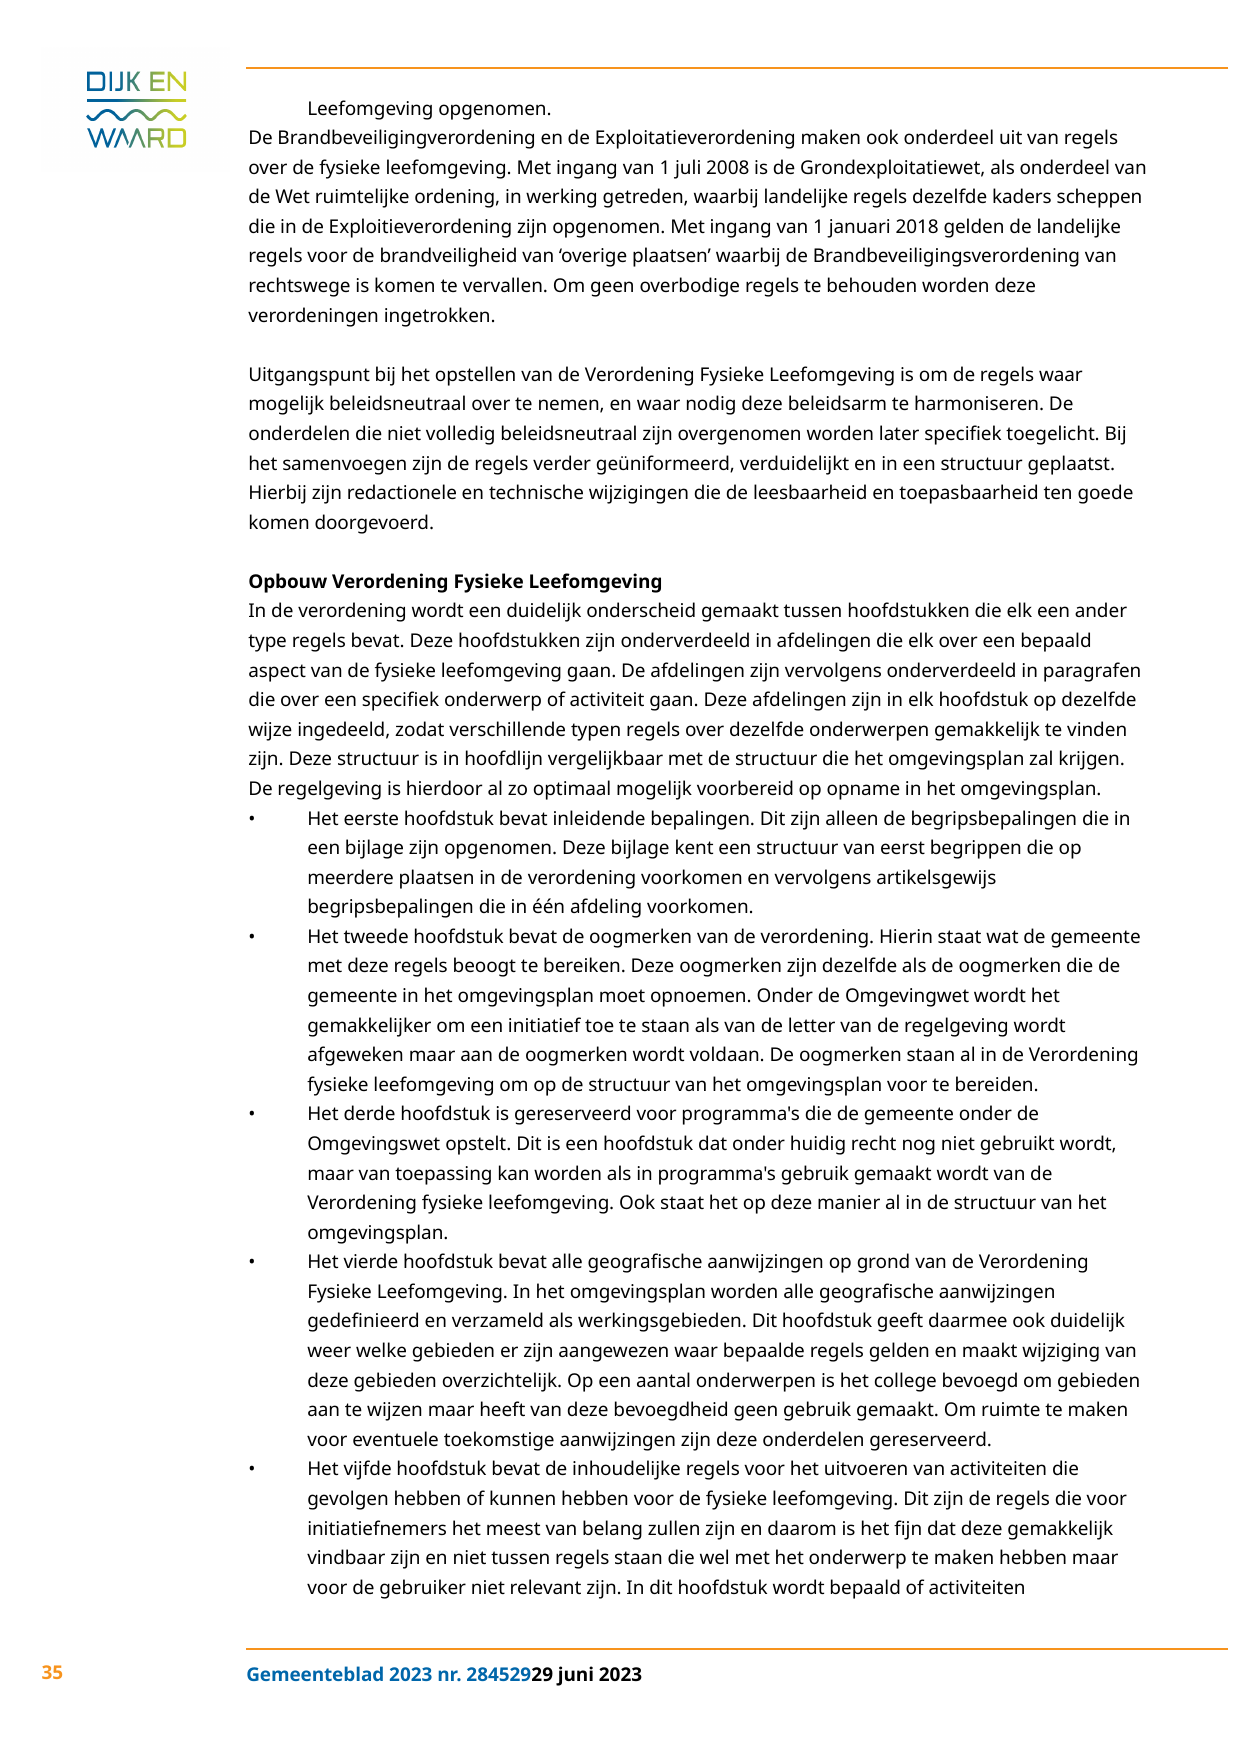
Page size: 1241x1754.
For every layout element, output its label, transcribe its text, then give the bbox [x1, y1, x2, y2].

list Het derde hoofdstuk is gereserveerd voor programma's die de gemeente onder de Omgevingswet opstelt. Dit is een hoofdstuk dat onder huidig recht nog niet gebruikt wordt, maar van toepassing kan worden als in programma's gebruik gemaakt wordt van de Verordening fysieke leefomgeving. Ook staat het op deze manier al in de structuur van het omgevingsplan. [248, 1101, 1152, 1245]
list Het vierde hoofdstuk bevat alle geografische aanwijzingen op grond van de Verordening Fysieke Leefomgeving. In het omgevingsplan worden alle geografische aanwijzingen gedefinieerd en verzameld als werkingsgebieden. Dit hoofdstuk geeft daarmee ook duidelijk weer welke gebieden er zijn aangewezen waar bepaalde regels gelden en maakt wijziging van deze gebieden overzichtelijk. Op een aantal onderwerpen is het college bevoegd om gebieden aan te wijzen maar heeft van deze bevoegdheid geen gebruik gemaakt. Om ruimte te maken voor eventuele toekomstige aanwijzingen zijn deze onderdelen gereserveerd. [248, 1248, 1152, 1452]
text De Brandbeveiligingverordening en de Exploitatieverordening maken ook onderdeel uit van regels over de fysieke leefomgeving. Met ingang van 1 juli 2008 is de Grondexploitatiewet, als onderdeel van de Wet ruimtelijke ordening, in werking getreden, waarbij landelijke regels dezelfde kaders scheppen die in de Exploitieverordening zijn opgenomen. Met ingang van 1 januari 2018 gelden de landelijke regels voor de brandveiligheid van ‘overige plaatsen’ waarbij de Brandbeveiligingsverordening van rechtswege is komen te vervallen. Om geen overbodige regels te behouden worden deze verordeningen ingetrokken. [248, 124, 1152, 328]
picture [41, 47, 231, 172]
text Uitgangspunt bij het opstellen van de Verordening Fysieke Leefomgeving is om de regels waar mogelijk beleidsneutraal over te nemen, en waar nodig deze beleidsarm te harmoniseren. De onderdelen die niet volledig beleidsneutraal zijn overgenomen worden later specifiek toegelicht. Bij het samenvoegen zijn de regels verder geüniformeerd, verduidelijkt en in een structuur geplaatst. Hierbij zijn redactionele en technische wijzigingen die de leesbaarheid en toepasbaarheid ten goede komen doorgevoerd. [248, 361, 1152, 535]
list Het vijfde hoofdstuk bevat de inhoudelijke regels voor het uitvoeren van activiteiten die gevolgen hebben of kunnen hebben voor de fysieke leefomgeving. Dit zijn de regels die voor initiatiefnemers het meest van belang zullen zijn en daarom is het fijn dat deze gemakkelijk vindbaar zijn en niet tussen regels staan die wel met het onderwerp te maken hebben maar voor de gebruiker niet relevant zijn. In dit hoofdstuk wordt bepaald of activiteiten [248, 1456, 1152, 1600]
list Het eerste hoofdstuk bevat inleidende bepalingen. Dit zijn alleen de begripsbepalingen die in een bijlage zijn opgenomen. Deze bijlage kent een structuur van eerst begrippen die op meerdere plaatsen in de verordening voorkomen en vervolgens artikelsgewijs begripsbepalingen die in één afdeling voorkomen. [248, 805, 1152, 919]
text Opbouw Verordening Fysieke Leefomgeving [248, 568, 1152, 594]
text In de verordening wordt een duidelijk onderscheid gemaakt tussen hoofdstukken die elk een ander type regels bevat. Deze hoofdstukken zijn onderverdeeld in afdelingen die elk over een bepaald aspect van de fysieke leefomgeving gaan. De afdelingen zijn vervolgens onderverdeeld in paragrafen die over een specifiek onderwerp of activiteit gaan. Deze afdelingen zijn in elk hoofdstuk op dezelfde wijze ingedeeld, zodat verschillende typen regels over dezelfde onderwerpen gemakkelijk te vinden zijn. Deze structuur is in hoofdlijn vergelijkbaar met de structuur die het omgevingsplan zal krijgen. De regelgeving is hierdoor al zo optimaal mogelijk voorbereid op opname in het omgevingsplan. [248, 598, 1152, 801]
list Leefomgeving opgenomen. [248, 95, 1152, 121]
list Het tweede hoofdstuk bevat de oogmerken van de verordening. Hierin staat wat de gemeente met deze regels beoogt te bereiken. Deze oogmerken zijn dezelfde als de oogmerken die de gemeente in het omgevingsplan moet opnoemen. Onder de Omgevingwet wordt het gemakkelijker om een initiatief toe te staan als van de letter van de regelgeving wordt afgeweken maar aan de oogmerken wordt voldaan. De oogmerken staan al in de Verordening fysieke leefomgeving om op de structuur van het omgevingsplan voor te bereiden. [248, 923, 1152, 1097]
